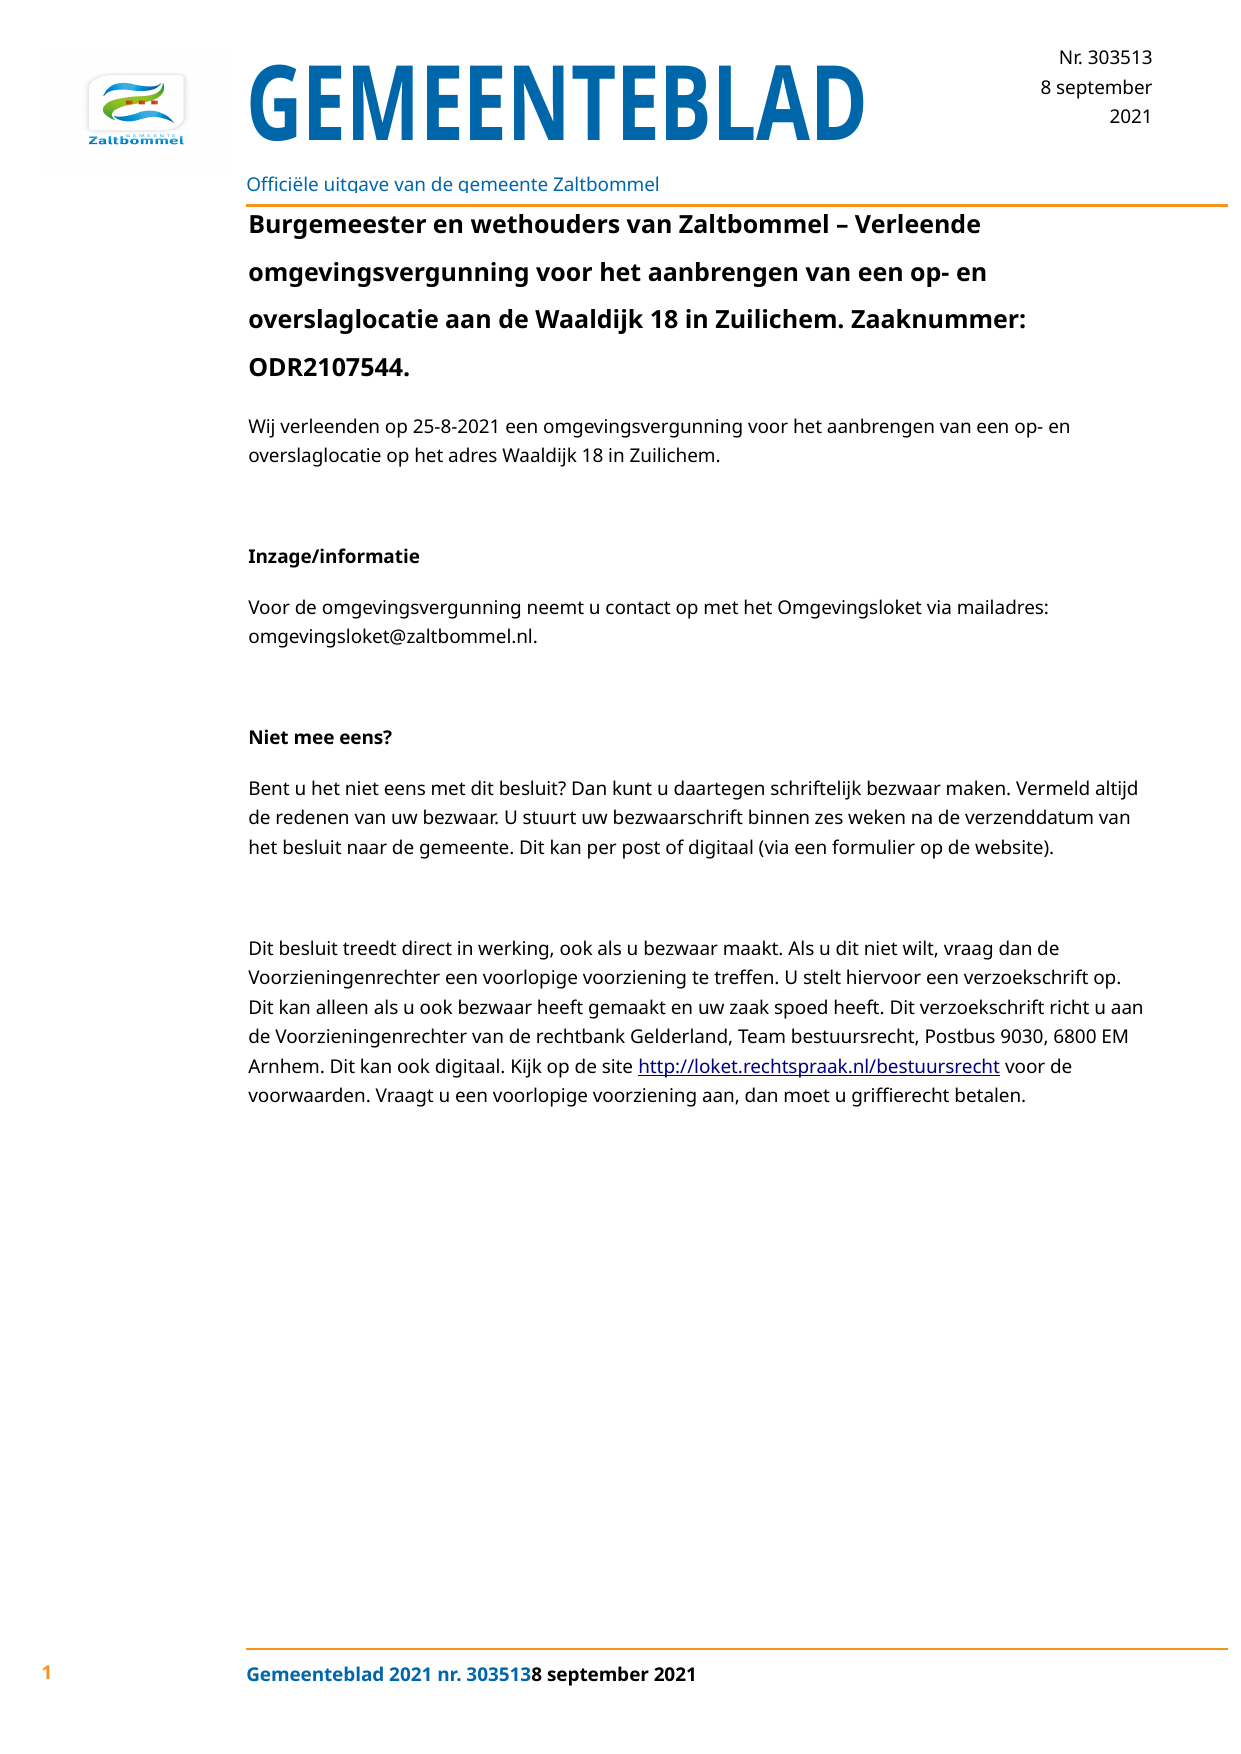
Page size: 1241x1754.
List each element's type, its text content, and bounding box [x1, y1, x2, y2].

text Voor de omgevingsvergunning neemt u contact op met het Omgevingsloket via mailadres: omgevingsloket@zaltbommel.nl. [248, 594, 1152, 649]
text Burgemeester en wethouders van Zaltbommel – Verleende omgevingsvergunning voor het aanbrengen van een op- en overslaglocatie aan de Waaldijk 18 in Zuilichem. Zaaknummer: ODR2107544. [248, 207, 1152, 384]
text Dit besluit treedt direct in werking, ook als u bezwaar maakt. Als u dit niet wilt, vraag dan de Voorzieningenrechter een voorlopige voorziening te treffen. U stelt hiervoor een verzoekschrift op. Dit kan alleen als u ook bezwaar heeft gemaakt en uw zaak spoed heeft. Dit verzoekschrift richt u aan de Voorzieningenrechter van de rechtbank Gelderland, Team bestuursrecht, Postbus 9030, 6800 EM Arnhem. Dit kan ook digitaal. Kijk op de site http://loket.rechtspraak.nl/bestuursrecht voor de voorwaarden. Vraagt u een voorlopige voorziening aan, dan moet u griffierecht betalen. [248, 935, 1152, 1108]
text Niet mee eens? [248, 724, 1152, 750]
text Wij verleenden op 25-8-2021 een omgevingsvergunning voor het aanbrengen van een op- en overslaglocatie op het adres Waaldijk 18 in Zuilichem. [248, 413, 1152, 468]
text Bent u het niet eens met dit besluit? Dan kunt u daartegen schriftelijk bezwaar maken. Vermeld altijd de redenen van uw bezwaar. U stuurt uw bezwaarschrift binnen zes weken na de verzenddatum van het besluit naar de gemeente. Dit kan per post of digitaal (via een formulier op de website). [248, 775, 1152, 860]
picture [41, 47, 231, 172]
text Inzage/informatie [248, 543, 1152, 569]
